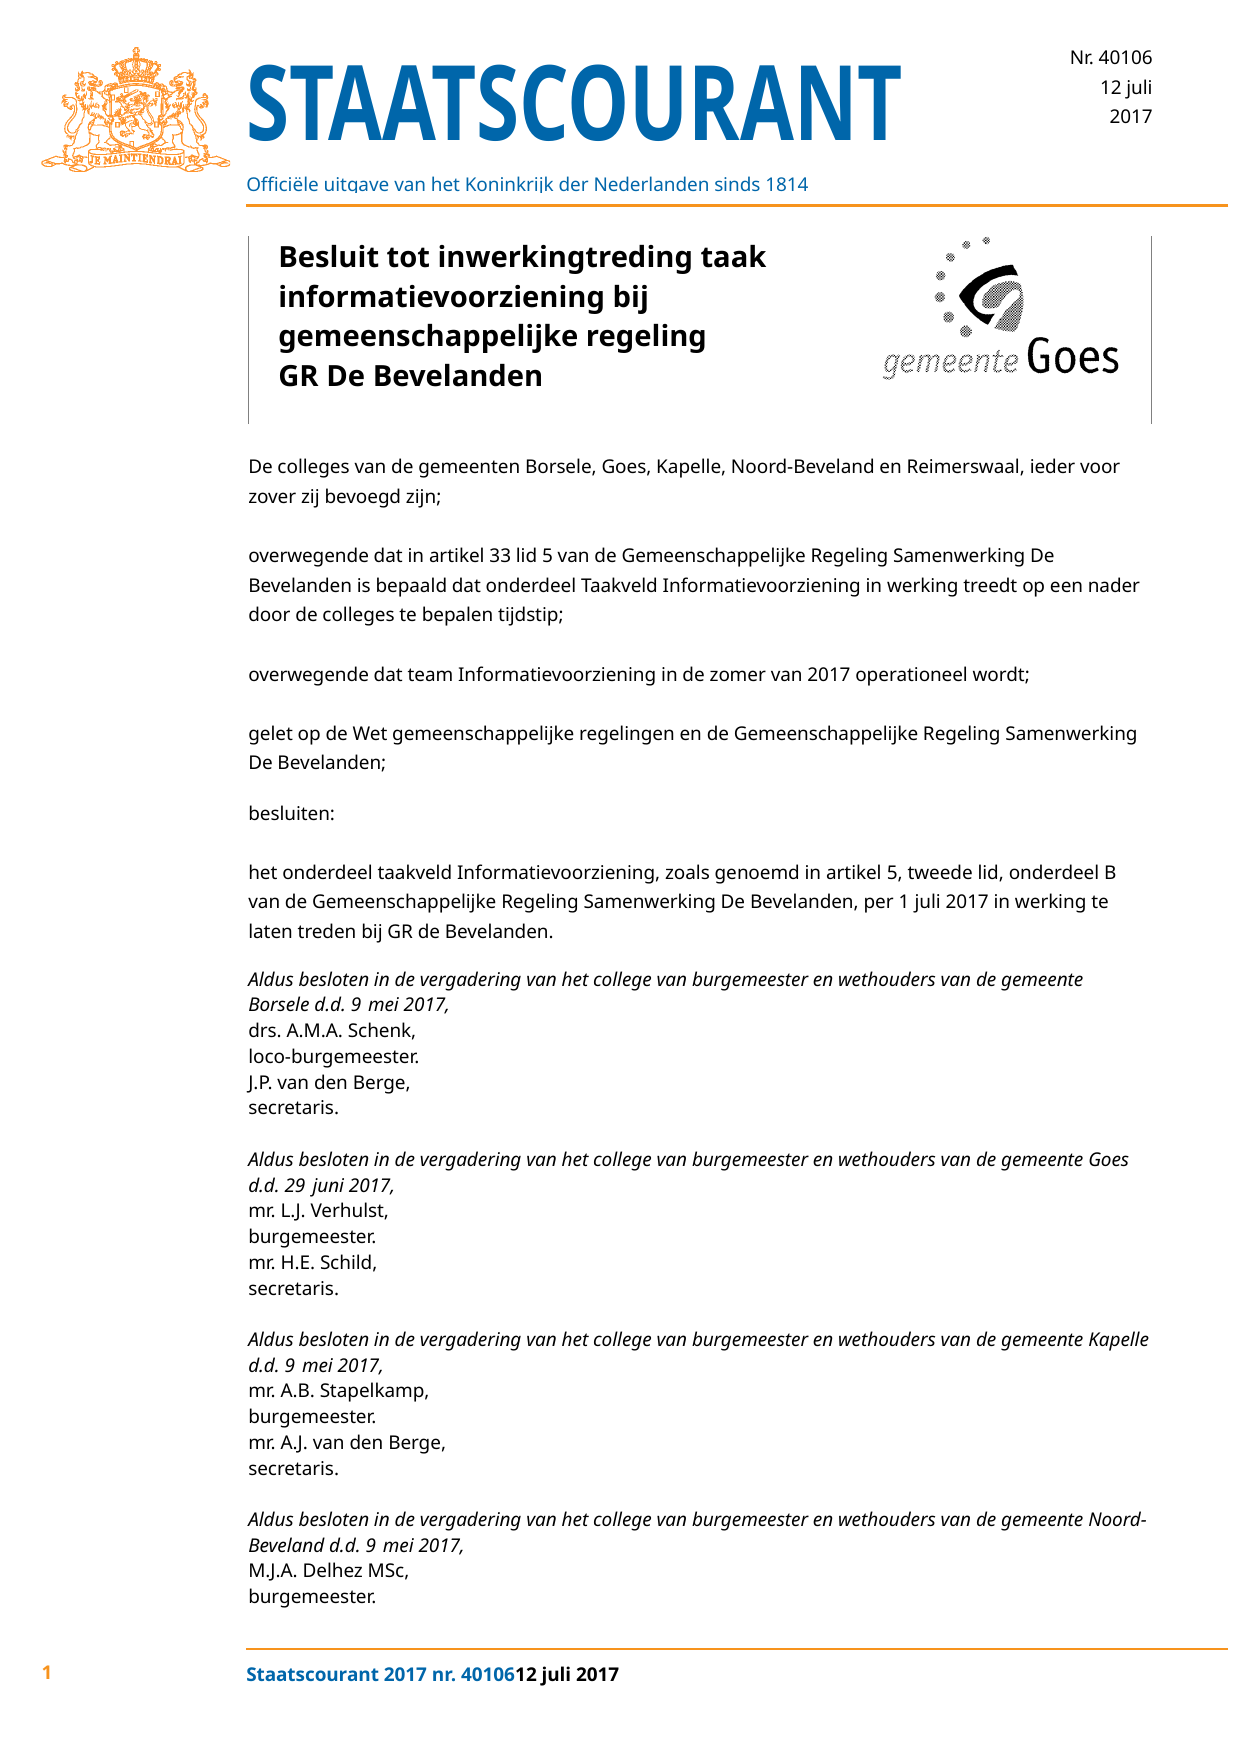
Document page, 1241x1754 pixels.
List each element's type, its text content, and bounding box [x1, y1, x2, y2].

text mr. A.J. van den Berge, [248, 1429, 1152, 1455]
text het onderdeel taakveld Informatievoorziening, zoals genoemd in artikel 5, tweede lid, onderdeel B van de Gemeenschappelijke Regeling Samenwerking De Bevelanden, per 1 juli 2017 in werking te laten treden bij GR de Bevelanden. [248, 859, 1152, 944]
text secretaris. [248, 1275, 1152, 1300]
text Aldus besloten in de vergadering van het college van burgemeester en wethouders van de gemeente Borsele d.d. 9 mei 2017, [248, 966, 1152, 1017]
text J.P. van den Berge, [248, 1069, 1152, 1094]
text secretaris. [248, 1455, 1152, 1481]
text besluiten: [248, 800, 1152, 826]
text mr. H.E. Schild, [248, 1249, 1152, 1275]
picture [882, 236, 1119, 380]
text mr. L.J. Verhulst, [248, 1197, 1152, 1223]
text secretaris. [248, 1094, 1152, 1120]
table_header Besluit tot inwerkingtreding taak informatievoorziening bij gemeenschappelijke regeling GR De Bevelanden [249, 236, 850, 424]
text overwegende dat team Informatievoorziening in de zomer van 2017 operationeel wordt; [248, 661, 1152, 686]
text gelet op de Wet gemeenschappelijke regelingen en de Gemeenschappelijke Regeling Samenwerking De Bevelanden; [248, 720, 1152, 775]
text De colleges van de gemeenten Borsele, Goes, Kapelle, Noord-Beveland en Reimerswaal, ieder voor zover zij bevoegd zijn; [248, 454, 1152, 509]
text burgemeester. [248, 1223, 1152, 1249]
text burgemeester. [248, 1583, 1152, 1609]
text burgemeester. [248, 1403, 1152, 1429]
text Aldus besloten in de vergadering van het college van burgemeester en wethouders van de gemeente Noord-Beveland d.d. 9 mei 2017, [248, 1506, 1152, 1558]
text Aldus besloten in de vergadering van het college van burgemeester en wethouders van de gemeente Kapelle d.d. 9 mei 2017, [248, 1326, 1152, 1378]
table_header [850, 236, 1151, 424]
text Aldus besloten in de vergadering van het college van burgemeester en wethouders van de gemeente Goes d.d. 29 juni 2017, [248, 1146, 1152, 1197]
picture [41, 47, 231, 172]
text overwegende dat in artikel 33 lid 5 van de Gemeenschappelijke Regeling Samenwerking De Bevelanden is bepaald dat onderdeel Taakveld Informatievoorziening in werking treedt op een nader door de colleges te bepalen tijdstip; [248, 542, 1152, 627]
text drs. A.M.A. Schenk, [248, 1017, 1152, 1043]
text mr. A.B. Stapelkamp, [248, 1378, 1152, 1403]
text M.J.A. Delhez MSc, [248, 1558, 1152, 1583]
text loco-burgemeester. [248, 1043, 1152, 1069]
